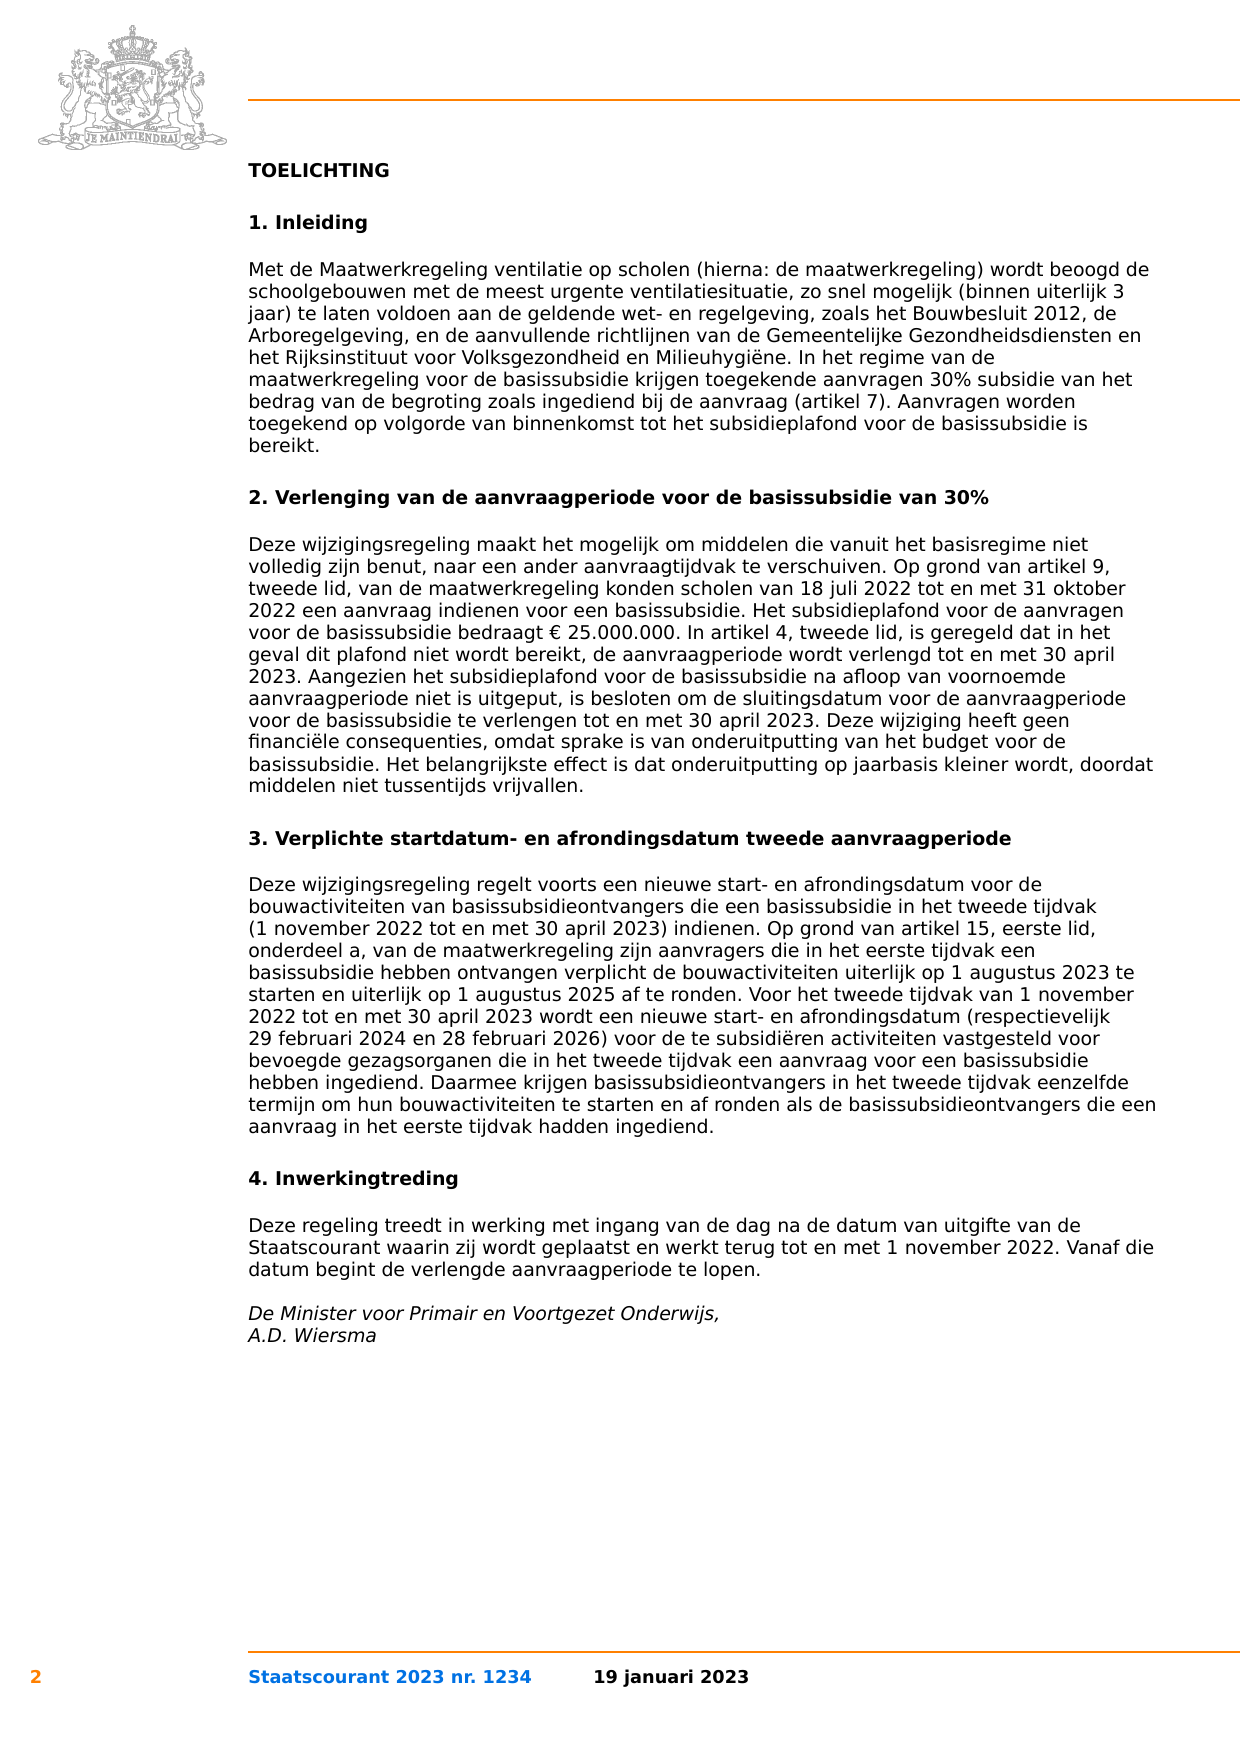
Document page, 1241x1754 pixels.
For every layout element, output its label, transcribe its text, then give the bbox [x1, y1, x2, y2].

text Deze wijzigingsregeling maakt het mogelijk om middelen die vanuit het basisregime niet volledig zijn benut, naar een ander aanvraagtijdvak te verschuiven. Op grond van artikel 9, tweede lid, van de maatwerkregeling konden scholen van 18 juli 2022 tot en met 31 oktober 2022 een aanvraag indienen voor een basissubsidie. Het subsidieplafond voor de aanvragen voor de basissubsidie bedraagt € 25.000.000. In artikel 4, tweede lid, is geregeld dat in het geval dit plafond niet wordt bereikt, de aanvraagperiode wordt verlengd tot en met 30 april 2023. Aangezien het subsidieplafond voor de basissubsidie na afloop van voornoemde aanvraagperiode niet is uitgeput, is besloten om de sluitingsdatum voor de aanvraagperiode voor de basissubsidie te verlengen tot en met 30 april 2023. Deze wijziging heeft geen financiële consequenties, omdat sprake is van onderuitputting van het budget voor de basissubsidie. Het belangrijkste effect is dat onderuitputting op jaarbasis kleiner wordt, doordat middelen niet tussentijds vrijvallen. [248, 534, 1163, 797]
text Met de Maatwerkregeling ventilatie op scholen (hierna: de maatwerkregeling) wordt beoogd de schoolgebouwen met de meest urgente ventilatiesituatie, zo snel mogelijk (binnen uiterlijk 3 jaar) te laten voldoen aan de geldende wet- en regelgeving, zoals het Bouwbesluit 2012, de Arboregelgeving, en de aanvullende richtlijnen van de Gemeentelijke Gezondheidsdiensten en het Rijksinstituut voor Volksgezondheid en Milieuhygiëne. In het regime van de maatwerkregeling voor de basissubsidie krijgen toegekende aanvragen 30% subsidie van het bedrag van de begroting zoals ingediend bij de aanvraag (artikel 7). Aanvragen worden toegekend op volgorde van binnenkomst tot het subsidieplafond voor de basissubsidie is bereikt. [248, 259, 1163, 457]
subtitle TOELICHTING [248, 160, 1163, 182]
subtitle 3. Verplichte startdatum- en afrondingsdatum tweede aanvraagperiode [248, 827, 1163, 849]
text De Minister voor Primair en Voortgezet Onderwijs, A.D. Wiersma [248, 1303, 1163, 1347]
text Deze wijzigingsregeling regelt voorts een nieuwe start- en afrondingsdatum voor de bouwactiviteiten van basissubsidieontvangers die een basissubsidie in het tweede tijdvak (1 november 2022 tot en met 30 april 2023) indienen. Op grond van artikel 15, eerste lid, onderdeel a, van de maatwerkregeling zijn aanvragers die in het eerste tijdvak een basissubsidie hebben ontvangen verplicht de bouwactiviteiten uiterlijk op 1 augustus 2023 te starten en uiterlijk op 1 augustus 2025 af te ronden. Voor het tweede tijdvak van 1 november 2022 tot en met 30 april 2023 wordt een nieuwe start- en afrondingsdatum (respectievelijk 29 februari 2024 en 28 februari 2026) voor de te subsidiëren activiteiten vastgesteld voor bevoegde gezagsorganen die in het tweede tijdvak een aanvraag voor een basissubsidie hebben ingediend. Daarmee krijgen basissubsidieontvangers in het tweede tijdvak eenzelfde termijn om hun bouwactiviteiten te starten en af ronden als de basissubsidieontvangers die een aanvraag in het eerste tijdvak hadden ingediend. [248, 874, 1163, 1138]
subtitle 2. Verlenging van de aanvraagperiode voor de basissubsidie van 30% [248, 487, 1163, 509]
picture [38, 25, 227, 150]
subtitle 1. Inleiding [248, 212, 1163, 234]
subtitle 4. Inwerkingtreding [248, 1168, 1163, 1190]
text Deze regeling treedt in werking met ingang van de dag na de datum van uitgifte van de Staatscourant waarin zij wordt geplaatst en werkt terug tot en met 1 november 2022. Vanaf die datum begint de verlengde aanvraagperiode te lopen. [248, 1215, 1163, 1281]
